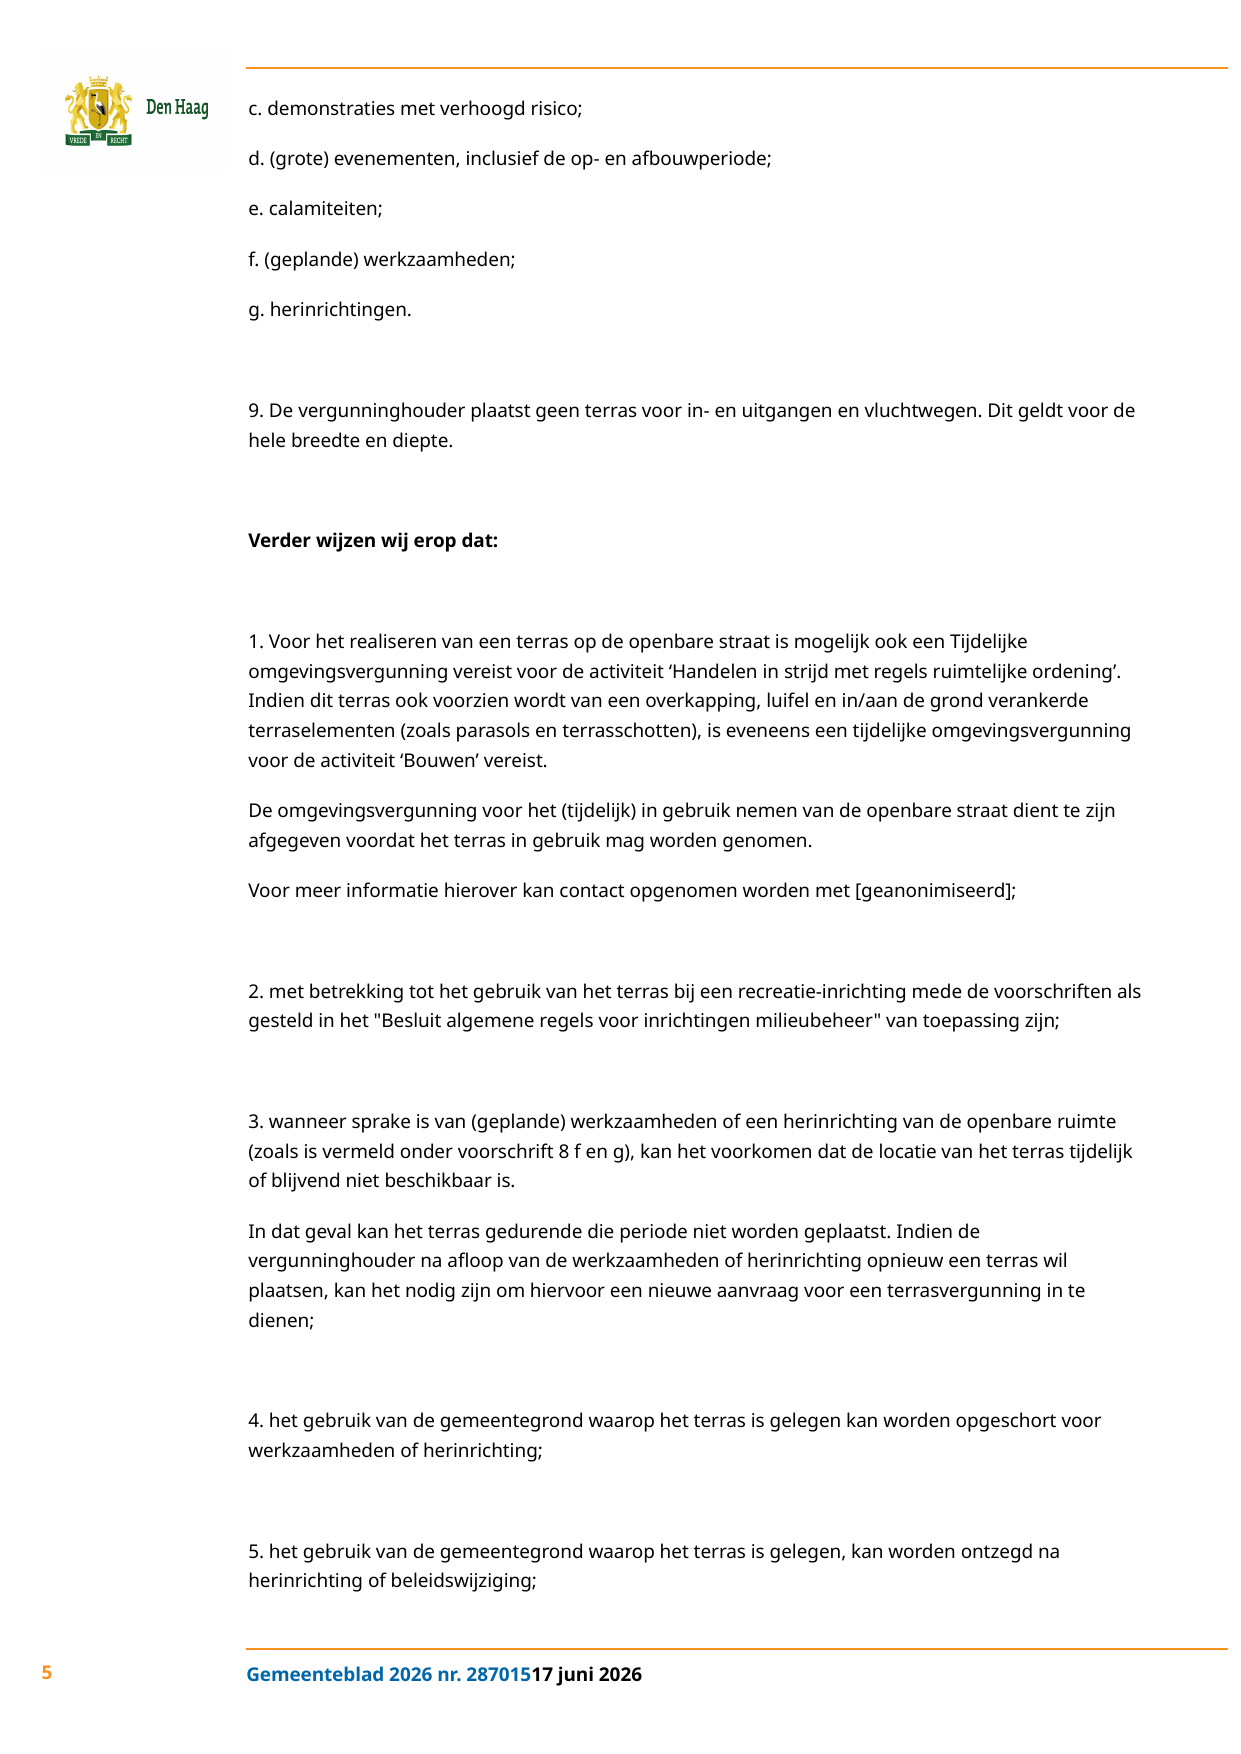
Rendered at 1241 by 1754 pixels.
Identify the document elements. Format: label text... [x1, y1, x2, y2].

text De omgevingsvergunning voor het (tijdelijk) in gebruik nemen van de openbare straat dient te zijn afgegeven voordat het terras in gebruik mag worden genomen. [248, 797, 1152, 853]
text 9. De vergunninghouder plaatst geen terras voor in- en uitgangen en vluchtwegen. Dit geldt voor de hele breedte en diepte. [248, 397, 1152, 453]
picture [41, 47, 231, 172]
text 3. wanneer sprake is van (geplande) werkzaamheden of een herinrichting van de openbare ruimte (zoals is vermeld onder voorschrift 8 f en g), kan het voorkomen dat de locatie van het terras tijdelijk of blijvend niet beschikbaar is. [248, 1108, 1152, 1193]
text Verder wijzen wij erop dat: [248, 528, 1152, 553]
text g. herinrichtingen. [248, 296, 1152, 322]
text In dat geval kan het terras gedurende die periode niet worden geplaatst. Indien de vergunninghouder na afloop van de werkzaamheden of herinrichting opnieuw een terras wil plaatsen, kan het nodig zijn om hiervoor een nieuwe aanvraag voor een terrasvergunning in te dienen; [248, 1218, 1152, 1333]
text 4. het gebruik van de gemeentegrond waarop het terras is gelegen kan worden opgeschort voor werkzaamheden of herinrichting; [248, 1408, 1152, 1463]
text f. (geplande) werkzaamheden; [248, 246, 1152, 272]
text e. calamiteiten; [248, 196, 1152, 221]
text c. demonstraties met verhoogd risico; [248, 95, 1152, 121]
text Voor meer informatie hierover kan contact opgenomen worden met [geanonimiseerd]; [248, 877, 1152, 903]
text d. (grote) evenementen, inclusief de op- en afbouwperiode; [248, 145, 1152, 171]
text 1. Voor het realiseren van een terras op de openbare straat is mogelijk ook een Tijdelijke omgevingsvergunning vereist voor de activiteit ‘Handelen in strijd met regels ruimtelijke ordening’. Indien dit terras ook voorzien wordt van een overkapping, luifel en in/aan de grond verankerde terraselementen (zoals parasols en terrasschotten), is eveneens een tijdelijke omgevingsvergunning voor de activiteit ‘Bouwen’ vereist. [248, 628, 1152, 773]
text 5. het gebruik van de gemeentegrond waarop het terras is gelegen, kan worden ontzegd na herinrichting of beleidswijziging; [248, 1538, 1152, 1593]
text 2. met betrekking tot het gebruik van het terras bij een recreatie-inrichting mede de voorschriften als gesteld in het "Besluit algemene regels voor inrichtingen milieubeheer" van toepassing zijn; [248, 978, 1152, 1033]
